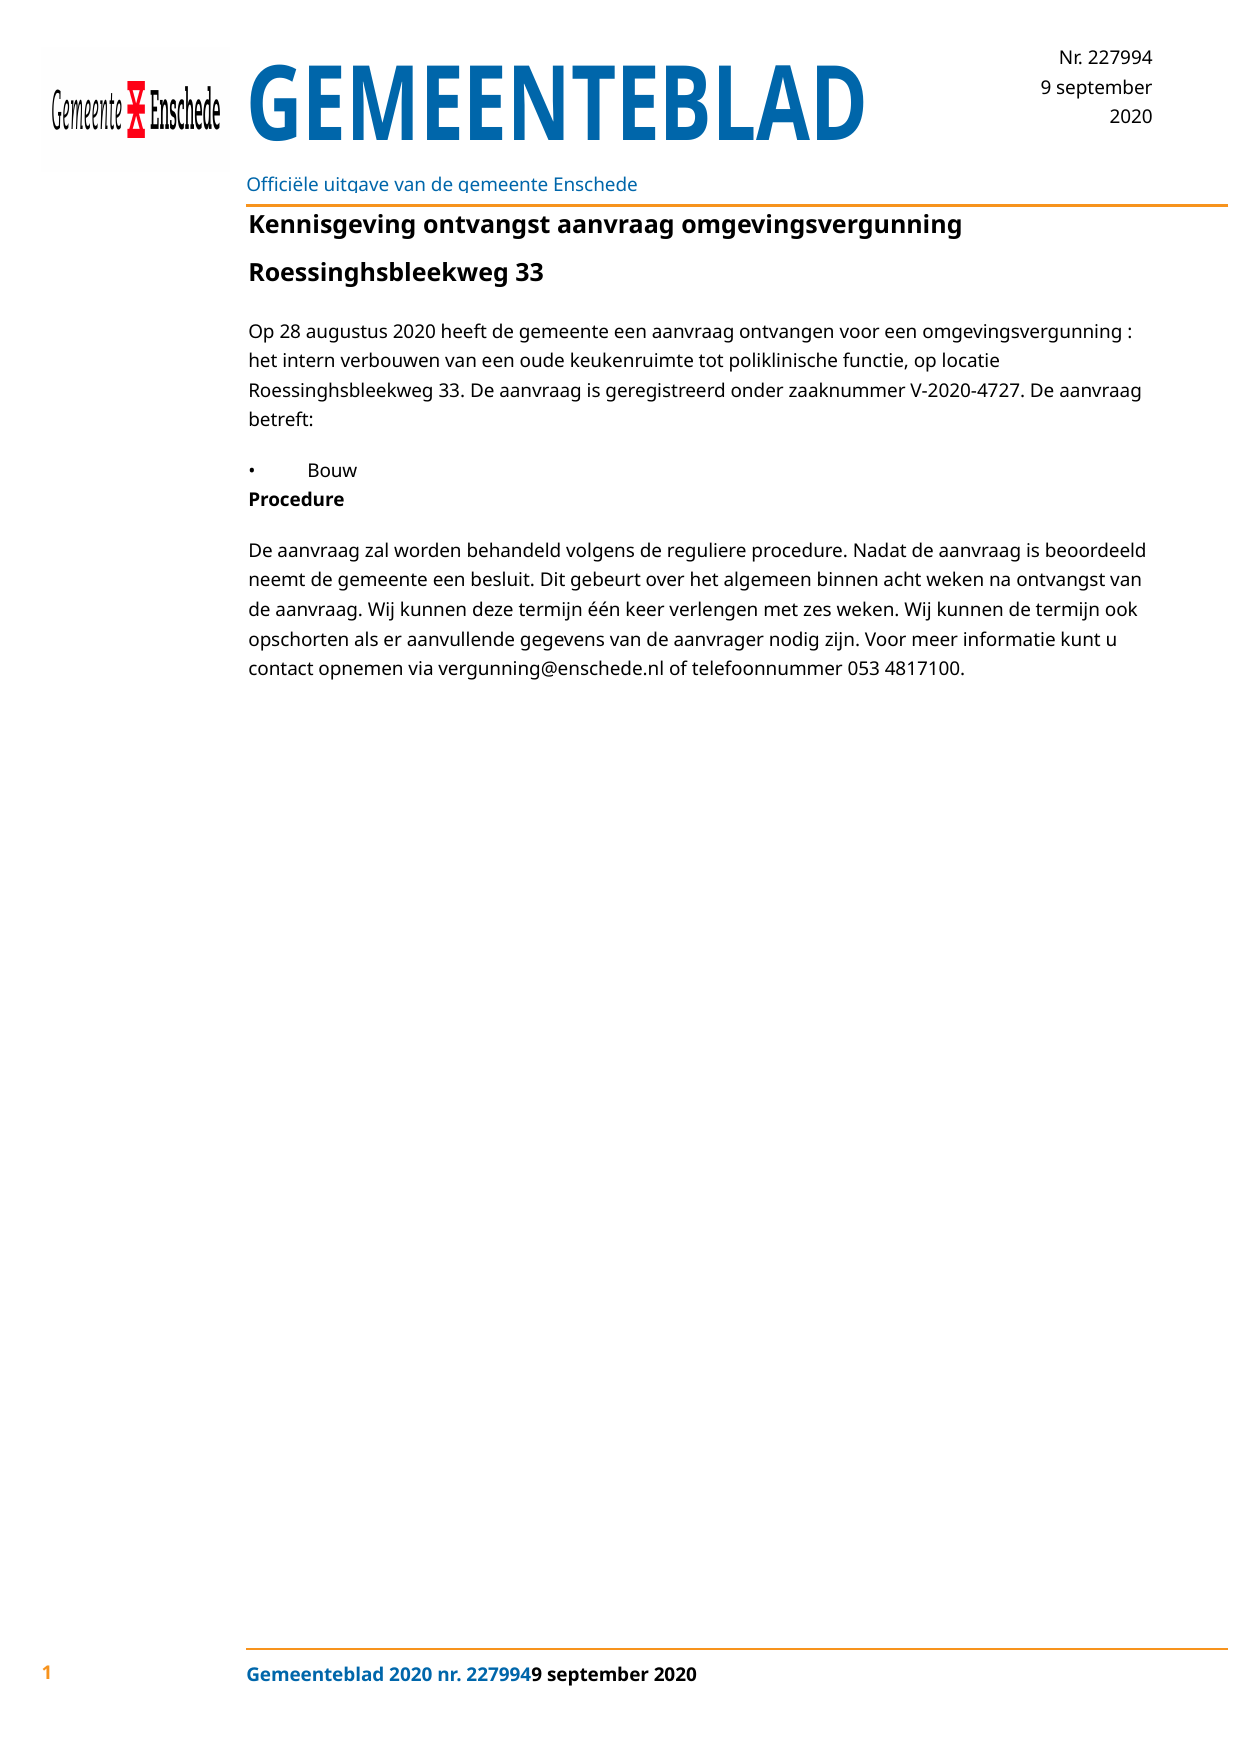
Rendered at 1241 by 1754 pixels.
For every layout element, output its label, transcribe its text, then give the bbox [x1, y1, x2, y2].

text Op 28 augustus 2020 heeft de gemeente een aanvraag ontvangen voor een omgevingsvergunning : het intern verbouwen van een oude keukenruimte tot poliklinische functie, op locatie Roessinghsbleekweg 33. De aanvraag is geregistreerd onder zaaknummer V-2020-4727. De aanvraag betreft: [248, 318, 1152, 432]
text De aanvraag zal worden behandeld volgens de reguliere procedure. Nadat de aanvraag is beoordeeld neemt de gemeente een besluit. Dit gebeurt over het algemeen binnen acht weken na ontvangst van de aanvraag. Wij kunnen deze termijn één keer verlengen met zes weken. Wij kunnen de termijn ook opschorten als er aanvullende gegevens van de aanvrager nodig zijn. Voor meer informatie kunt u contact opnemen via vergunning@enschede.nl of telefoonnummer 053 4817100. [248, 537, 1152, 681]
picture [41, 47, 231, 172]
list Bouw [248, 457, 1152, 483]
text Kennisgeving ontvangst aanvraag omgevingsvergunning Roessinghsbleekweg 33 [248, 207, 1152, 288]
text Procedure [248, 487, 1152, 512]
